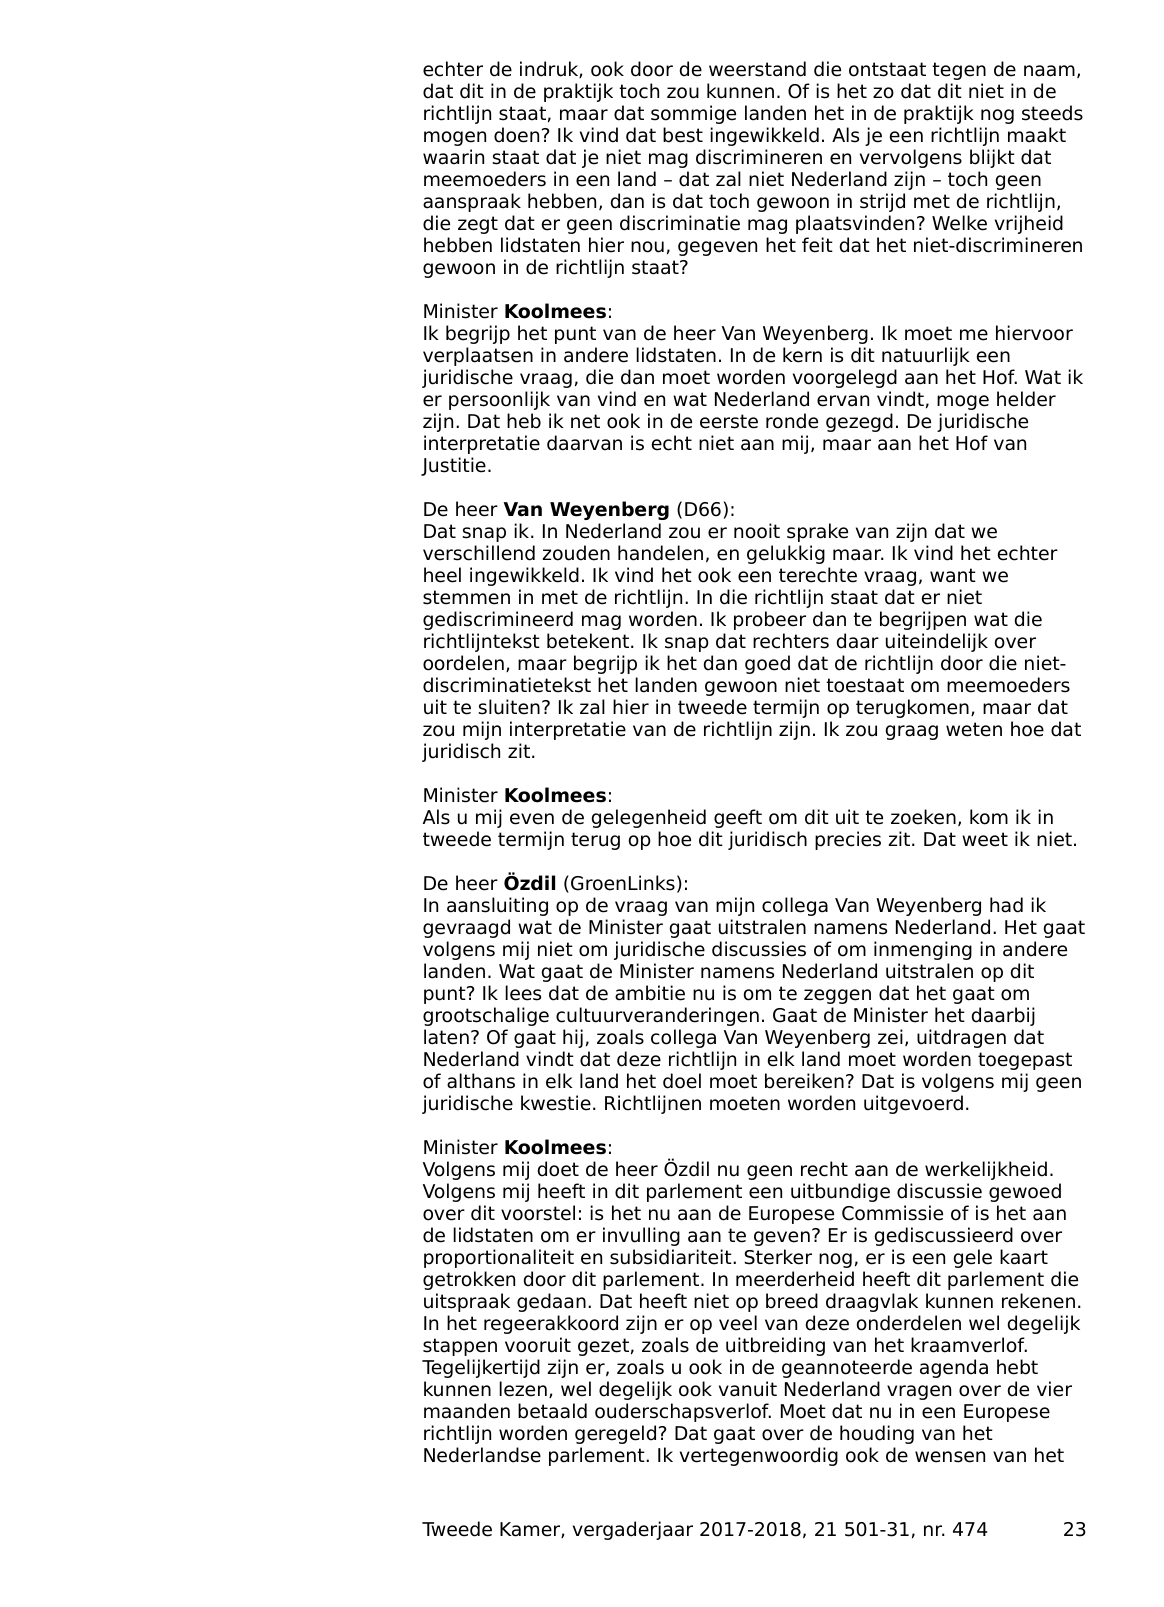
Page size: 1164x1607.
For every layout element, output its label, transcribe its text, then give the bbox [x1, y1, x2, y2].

text De heer Özdil (GroenLinks): [422, 873, 1087, 895]
text Als u mij even de gelegenheid geeft om dit uit te zoeken, kom ik in tweede termijn terug op hoe dit juridisch precies zit. Dat weet ik niet. [422, 807, 1087, 851]
text Minister Koolmees: [422, 785, 1087, 807]
text Volgens mij doet de heer Özdil nu geen recht aan de werkelijkheid. Volgens mij heeft in dit parlement een uitbundige discussie gewoed over dit voorstel: is het nu aan de Europese Commissie of is het aan de lidstaten om er invulling aan te geven? Er is gediscussieerd over proportionaliteit en subsidiariteit. Sterker nog, er is een gele kaart getrokken door dit parlement. In meerderheid heeft dit parlement die uitspraak gedaan. Dat heeft niet op breed draagvlak kunnen rekenen. In het regeerakkoord zijn er op veel van deze onderdelen wel degelijk stappen vooruit gezet, zoals de uitbreiding van het kraamverlof. Tegelijkertijd zijn er, zoals u ook in de geannoteerde agenda hebt kunnen lezen, wel degelijk ook vanuit Nederland vragen over de vier maanden betaald ouderschapsverlof. Moet dat nu in een Europese richtlijn worden geregeld? Dat gaat over de houding van het Nederlandse parlement. Ik vertegenwoordig ook de wensen van het [422, 1159, 1087, 1467]
text Minister Koolmees: [422, 301, 1087, 323]
text echter de indruk, ook door de weerstand die ontstaat tegen de naam, dat dit in de praktijk toch zou kunnen. Of is het zo dat dit niet in de richtlijn staat, maar dat sommige landen het in de praktijk nog steeds mogen doen? Ik vind dat best ingewikkeld. Als je een richtlijn maakt waarin staat dat je niet mag discrimineren en vervolgens blijkt dat meemoeders in een land – dat zal niet Nederland zijn – toch geen aanspraak hebben, dan is dat toch gewoon in strijd met de richtlijn, die zegt dat er geen discriminatie mag plaatsvinden? Welke vrijheid hebben lidstaten hier nou, gegeven het feit dat het niet-discrimineren gewoon in de richtlijn staat? [422, 59, 1087, 279]
text Ik begrijp het punt van de heer Van Weyenberg. Ik moet me hiervoor verplaatsen in andere lidstaten. In de kern is dit natuurlijk een juridische vraag, die dan moet worden voorgelegd aan het Hof. Wat ik er persoonlijk van vind en wat Nederland ervan vindt, moge helder zijn. Dat heb ik net ook in de eerste ronde gezegd. De juridische interpretatie daarvan is echt niet aan mij, maar aan het Hof van Justitie. [422, 323, 1087, 477]
text Dat snap ik. In Nederland zou er nooit sprake van zijn dat we verschillend zouden handelen, en gelukkig maar. Ik vind het echter heel ingewikkeld. Ik vind het ook een terechte vraag, want we stemmen in met de richtlijn. In die richtlijn staat dat er niet gediscrimineerd mag worden. Ik probeer dan te begrijpen wat die richtlijntekst betekent. Ik snap dat rechters daar uiteindelijk over oordelen, maar begrijp ik het dan goed dat de richtlijn door die niet-discriminatietekst het landen gewoon niet toestaat om meemoeders uit te sluiten? Ik zal hier in tweede termijn op terugkomen, maar dat zou mijn interpretatie van de richtlijn zijn. Ik zou graag weten hoe dat juridisch zit. [422, 521, 1087, 763]
text In aansluiting op de vraag van mijn collega Van Weyenberg had ik gevraagd wat de Minister gaat uitstralen namens Nederland. Het gaat volgens mij niet om juridische discussies of om inmenging in andere landen. Wat gaat de Minister namens Nederland uitstralen op dit punt? Ik lees dat de ambitie nu is om te zeggen dat het gaat om grootschalige cultuurveranderingen. Gaat de Minister het daarbij laten? Of gaat hij, zoals collega Van Weyenberg zei, uitdragen dat Nederland vindt dat deze richtlijn in elk land moet worden toegepast of althans in elk land het doel moet bereiken? Dat is volgens mij geen juridische kwestie. Richtlijnen moeten worden uitgevoerd. [422, 895, 1087, 1115]
text De heer Van Weyenberg (D66): [422, 499, 1087, 521]
text Minister Koolmees: [422, 1137, 1087, 1159]
